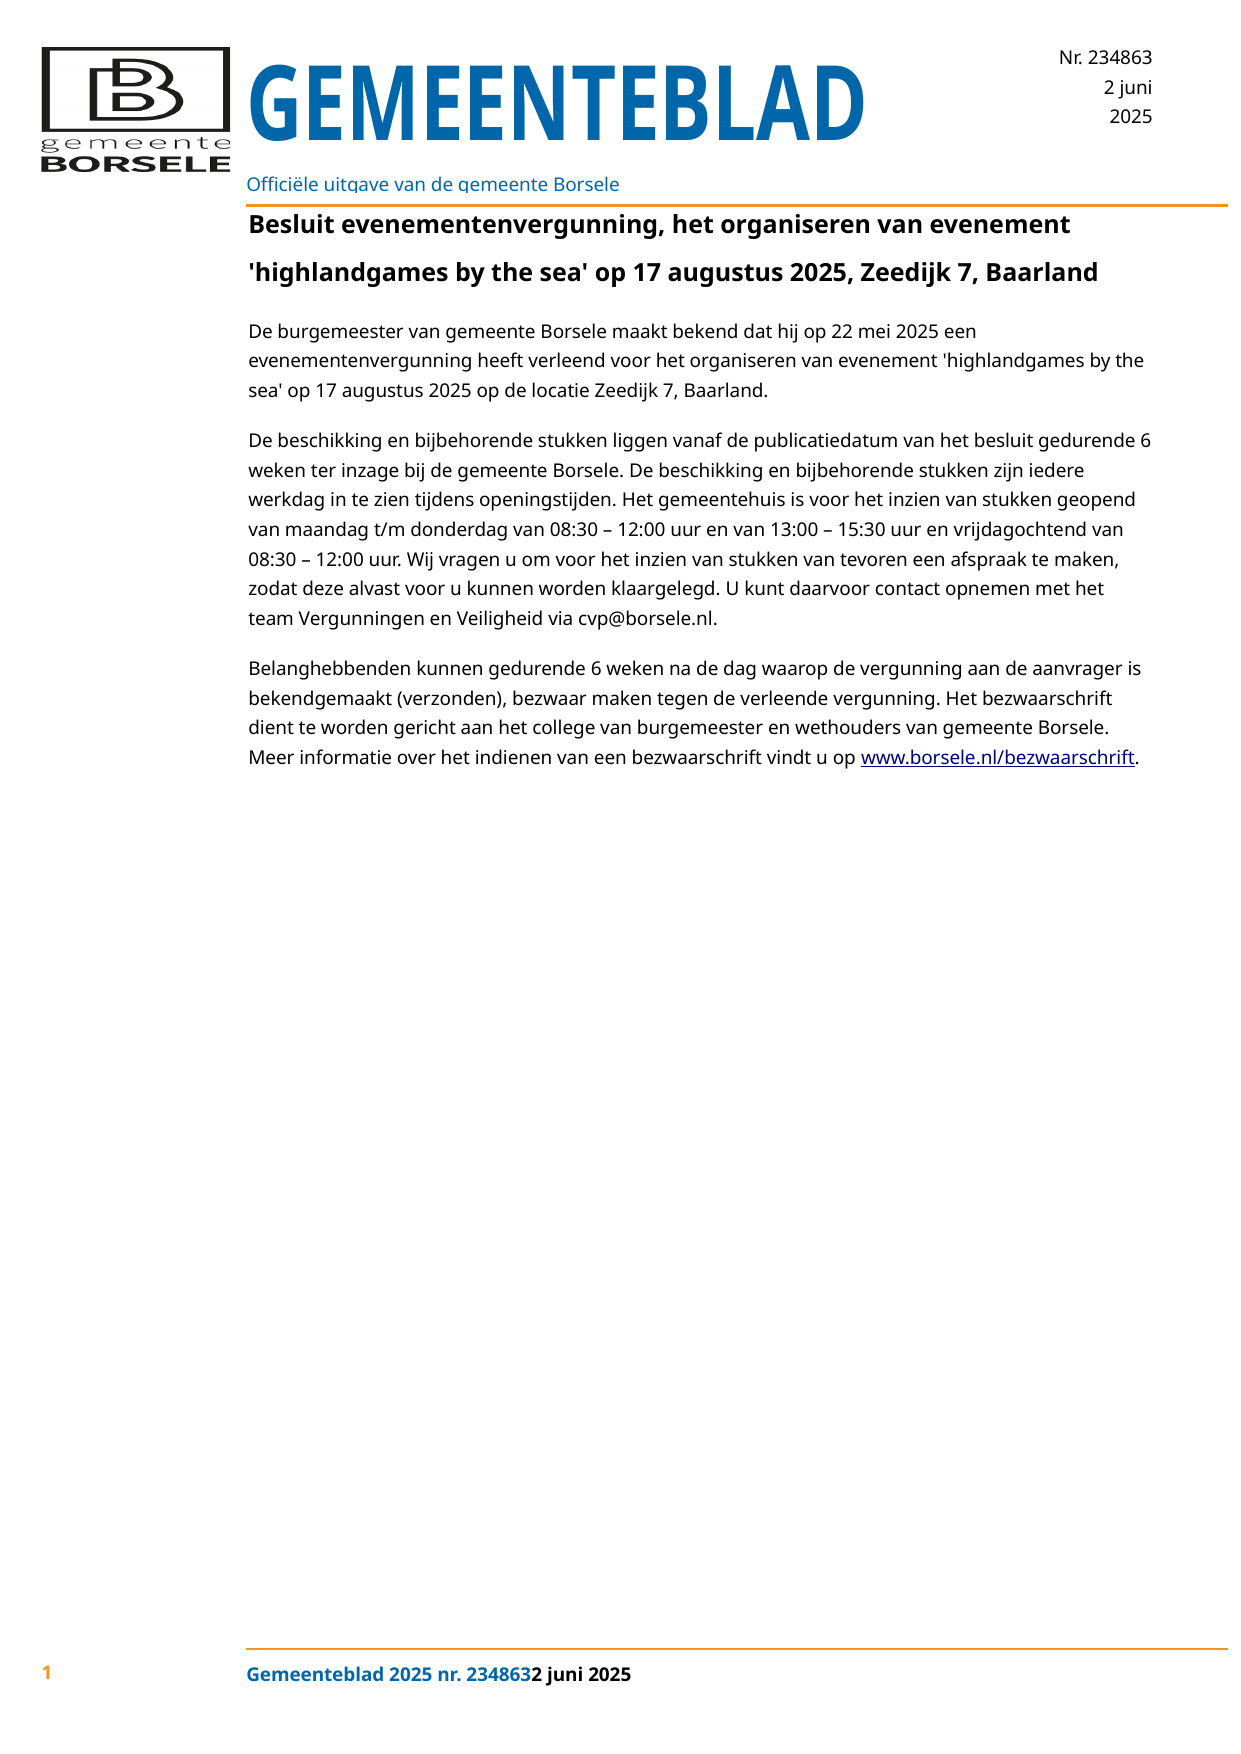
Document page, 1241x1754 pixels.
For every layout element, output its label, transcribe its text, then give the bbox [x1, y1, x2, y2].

picture [41, 47, 231, 172]
text Besluit evenementenvergunning, het organiseren van evenement 'highlandgames by the sea' op 17 augustus 2025, Zeedijk 7, Baarland [248, 207, 1152, 288]
text De burgemeester van gemeente Borsele maakt bekend dat hij op 22 mei 2025 een evenementenvergunning heeft verleend voor het organiseren van evenement 'highlandgames by the sea' op 17 augustus 2025 op de locatie Zeedijk 7, Baarland. [248, 318, 1152, 403]
text Belanghebbenden kunnen gedurende 6 weken na de dag waarop de vergunning aan de aanvrager is bekendgemaakt (verzonden), bezwaar maken tegen de verleende vergunning. Het bezwaarschrift dient te worden gericht aan het college van burgemeester en wethouders van gemeente Borsele. Meer informatie over het indienen van een bezwaarschrift vindt u op www.borsele.nl/bezwaarschrift. [248, 655, 1152, 770]
text De beschikking en bijbehorende stukken liggen vanaf de publicatiedatum van het besluit gedurende 6 weken ter inzage bij de gemeente Borsele. De beschikking en bijbehorende stukken zijn iedere werkdag in te zien tijdens openingstijden. Het gemeentehuis is voor het inzien van stukken geopend van maandag t/m donderdag van 08:30 – 12:00 uur en van 13:00 – 15:30 uur en vrijdagochtend van 08:30 – 12:00 uur. Wij vragen u om voor het inzien van stukken van tevoren een afspraak te maken, zodat deze alvast voor u kunnen worden klaargelegd. U kunt daarvoor contact opnemen met het team Vergunningen en Veiligheid via cvp@borsele.nl. [248, 427, 1152, 631]
